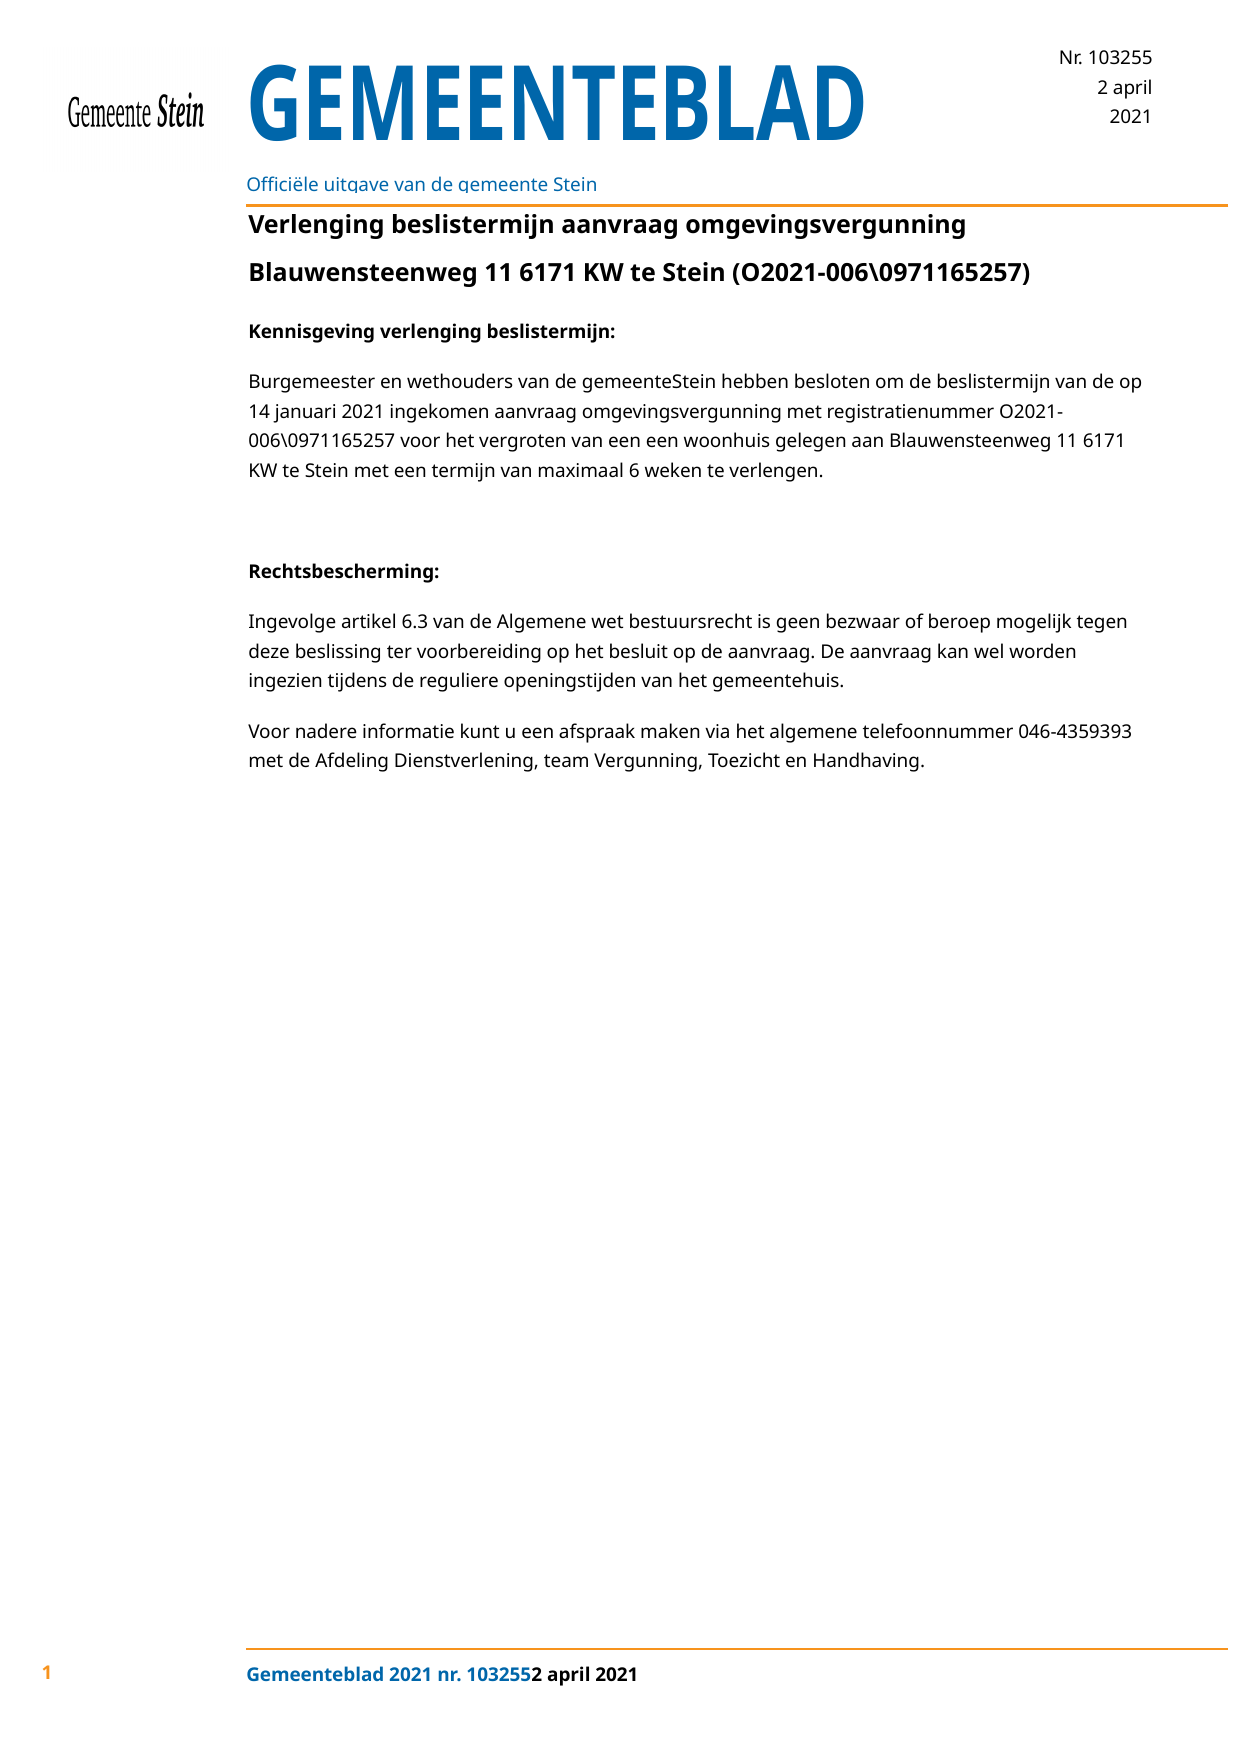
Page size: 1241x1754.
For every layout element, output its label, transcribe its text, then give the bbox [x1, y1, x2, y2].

text Verlenging beslistermijn aanvraag omgevingsvergunning Blauwensteenweg 11 6171 KW te Stein (O2021-006\0971165257) [248, 207, 1152, 288]
text Burgemeester en wethouders van de gemeenteStein hebben besloten om de beslistermijn van de op 14 januari 2021 ingekomen aanvraag omgevingsvergunning met registratienummer O2021-006\0971165257 voor het vergroten van een een woonhuis gelegen aan Blauwensteenweg 11 6171 KW te Stein met een termijn van maximaal 6 weken te verlengen. [248, 368, 1152, 483]
text Kennisgeving verlenging beslistermijn: [248, 318, 1152, 344]
text Ingevolge artikel 6.3 van de Algemene wet bestuursrecht is geen bezwaar of beroep mogelijk tegen deze beslissing ter voorbereiding op het besluit op de aanvraag. De aanvraag kan wel worden ingezien tijdens de reguliere openingstijden van het gemeentehuis. [248, 608, 1152, 693]
text Rechtsbescherming: [248, 558, 1152, 584]
picture [41, 47, 231, 172]
text Voor nadere informatie kunt u een afspraak maken via het algemene telefoonnummer 046-4359393 met de Afdeling Dienstverlening, team Vergunning, Toezicht en Handhaving. [248, 718, 1152, 773]
